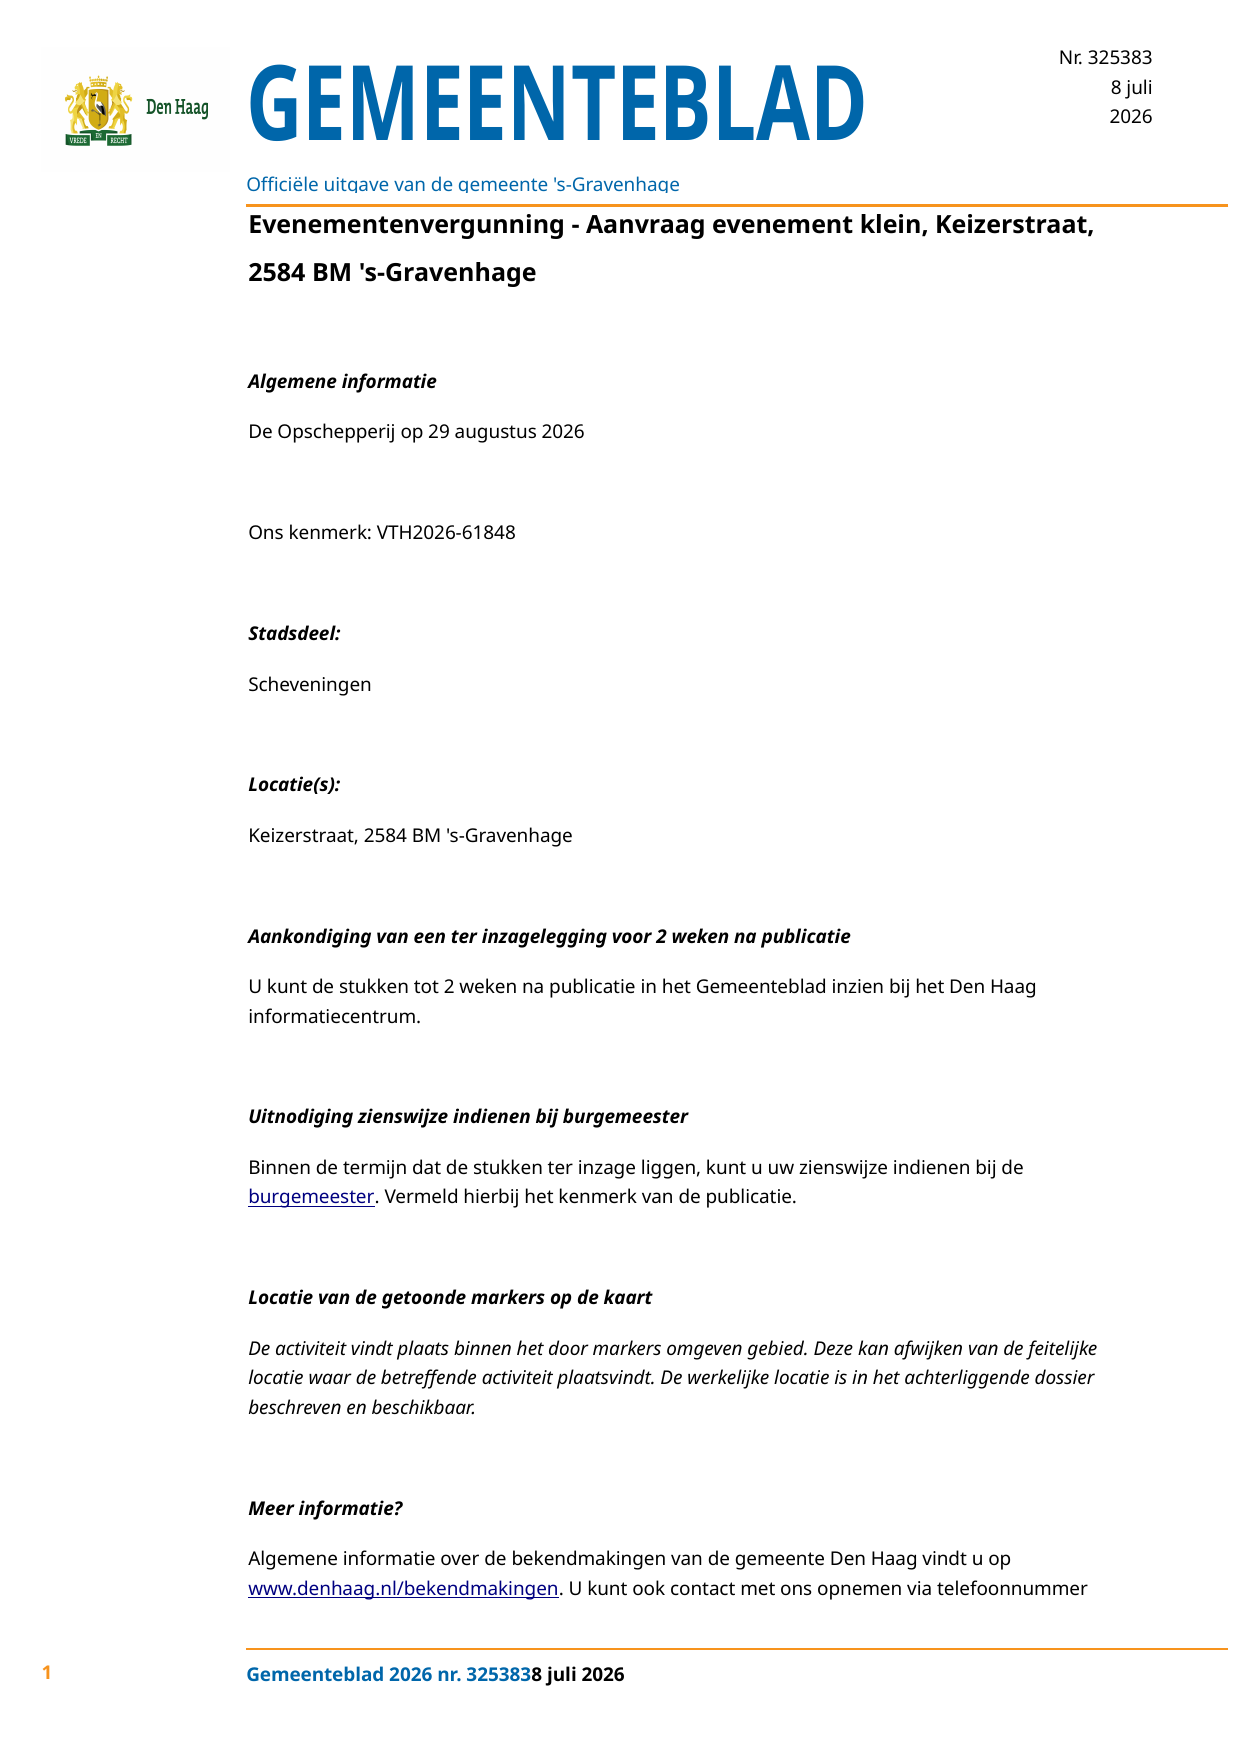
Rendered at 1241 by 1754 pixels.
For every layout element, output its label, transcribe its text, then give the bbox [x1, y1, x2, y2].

text Aankondiging van een ter inzagelegging voor 2 weken na publicatie [248, 923, 1152, 949]
text Algemene informatie [248, 368, 1152, 394]
text Evenementenvergunning - Aanvraag evenement klein, Keizerstraat, 2584 BM 's-Gravenhage [248, 207, 1152, 288]
text De Opschepperij op 29 augustus 2026 [248, 419, 1152, 444]
text Locatie(s): [248, 772, 1152, 797]
text Locatie van de getoonde markers op de kaart [248, 1284, 1152, 1310]
text De activiteit vindt plaats binnen het door markers omgeven gebied. Deze kan afwijken van de feitelijke locatie waar de betreffende activiteit plaatsvindt. De werkelijke locatie is in het achterliggende dossier beschreven en beschikbaar. [248, 1335, 1152, 1420]
text Binnen de termijn dat de stukken ter inzage liggen, kunt u uw zienswijze indienen bij de burgemeester. Vermeld hierbij het kenmerk van de publicatie. [248, 1154, 1152, 1209]
text Meer informatie? [248, 1495, 1152, 1521]
text Algemene informatie over de bekendmakingen van de gemeente Den Haag vindt u op www.denhaag.nl/bekendmakingen. U kunt ook contact met ons opnemen via telefoonnummer [248, 1545, 1152, 1601]
text Keizerstraat, 2584 BM 's-Gravenhage [248, 822, 1152, 848]
text Stadsdeel: [248, 620, 1152, 646]
text Uitnodiging zienswijze indienen bij burgemeester [248, 1104, 1152, 1129]
text Ons kenmerk: VTH2026-61848 [248, 519, 1152, 545]
text U kunt de stukken tot 2 weken na publicatie in het Gemeenteblad inzien bij het Den Haag informatiecentrum. [248, 973, 1152, 1029]
picture [41, 47, 231, 172]
text Scheveningen [248, 671, 1152, 697]
